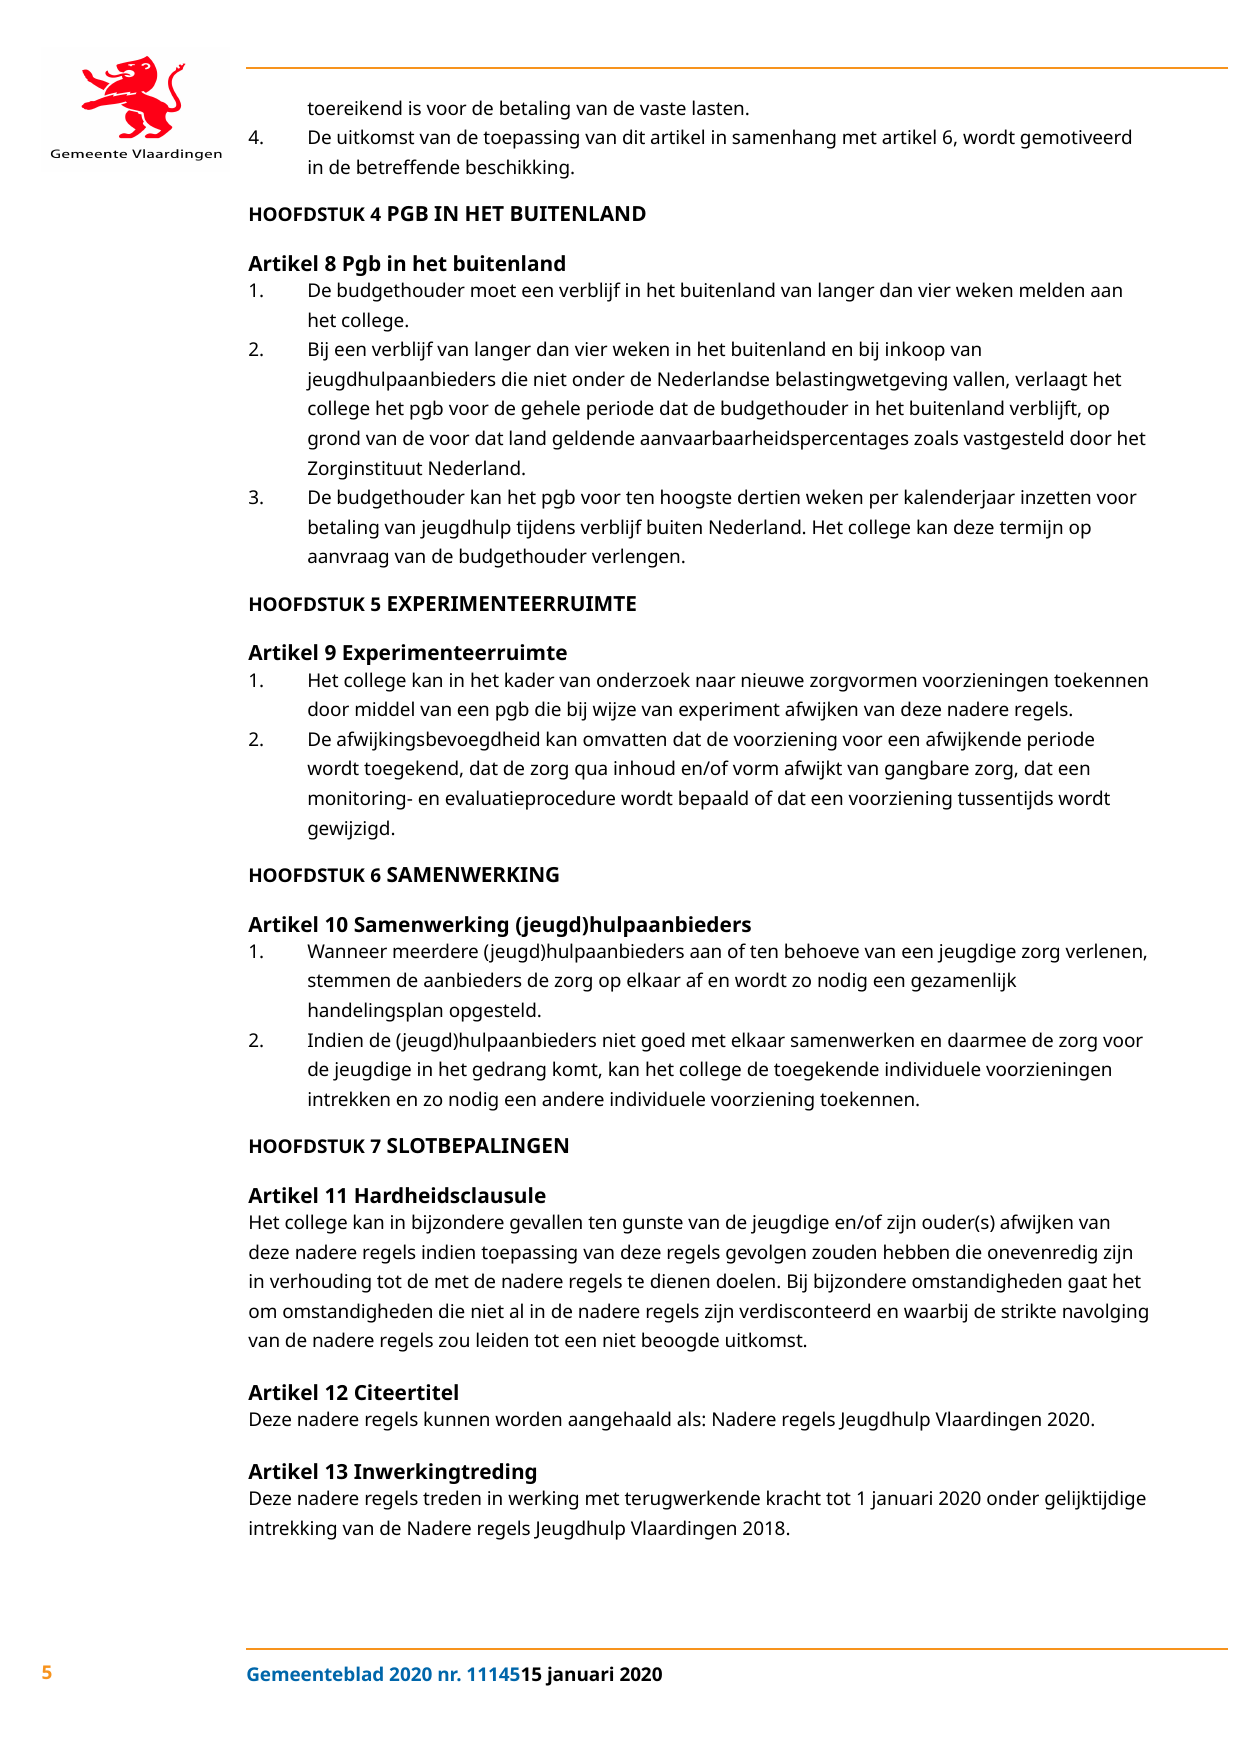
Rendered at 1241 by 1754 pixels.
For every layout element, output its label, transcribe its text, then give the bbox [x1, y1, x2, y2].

list toereikend is voor de betaling van de vaste lasten. [248, 95, 1152, 121]
list De afwijkingsbevoegdheid kan omvatten dat de voorziening voor een afwijkende periode wordt toegekend, dat de zorg qua inhoud en/of vorm afwijkt van gangbare zorg, dat een monitoring- en evaluatieprocedure wordt bepaald of dat een voorziening tussentijds wordt gewijzigd. [248, 726, 1152, 841]
text Artikel 12 Citeertitel [248, 1378, 1152, 1407]
text HOOFDSTUK 4 PGB IN HET BUITENLAND [248, 199, 1152, 228]
list De budgethouder kan het pgb voor ten hoogste dertien weken per kalenderjaar inzetten voor betaling van jeugdhulp tijdens verblijf buiten Nederland. Het college kan deze termijn op aanvraag van de budgethouder verlengen. [248, 484, 1152, 569]
list Bij een verblijf van langer dan vier weken in het buitenland en bij inkoop van jeugdhulpaanbieders die niet onder de Nederlandse belastingwetgeving vallen, verlaagt het college het pgb voor de gehele periode dat de budgethouder in het buitenland verblijft, op grond van de voor dat land geldende aanvaarbaarheidspercentages zoals vastgesteld door het Zorginstituut Nederland. [248, 336, 1152, 481]
list Wanneer meerdere (jeugd)hulpaanbieders aan of ten behoeve van een jeugdige zorg verlenen, stemmen de aanbieders de zorg op elkaar af en wordt zo nodig een gezamenlijk handelingsplan opgesteld. [248, 938, 1152, 1023]
text Artikel 13 Inwerkingtreding [248, 1457, 1152, 1485]
text Deze nadere regels kunnen worden aangehaald als: Nadere regels Jeugdhulp Vlaardingen 2020. [248, 1407, 1152, 1432]
list De uitkomst van de toepassing van dit artikel in samenhang met artikel 6, wordt gemotiveerd in de betreffende beschikking. [248, 124, 1152, 180]
text Artikel 8 Pgb in het buitenland [248, 249, 1152, 277]
list Indien de (jeugd)hulpaanbieders niet goed met elkaar samenwerken en daarmee de zorg voor de jeugdige in het gedrang komt, kan het college de toegekende individuele voorzieningen intrekken en zo nodig een andere individuele voorziening toekennen. [248, 1027, 1152, 1112]
list De budgethouder moet een verblijf in het buitenland van langer dan vier weken melden aan het college. [248, 277, 1152, 333]
text HOOFDSTUK 5 EXPERIMENTEERRUIMTE [248, 589, 1152, 618]
picture [41, 47, 231, 172]
list Het college kan in het kader van onderzoek naar nieuwe zorgvormen voorzieningen toekennen door middel van een pgb die bij wijze van experiment afwijken van deze nadere regels. [248, 667, 1152, 722]
text HOOFDSTUK 7 SLOTBEPALINGEN [248, 1132, 1152, 1160]
text Artikel 9 Experimenteerruimte [248, 638, 1152, 667]
text Deze nadere regels treden in werking met terugwerkende kracht tot 1 januari 2020 onder gelijktijdige intrekking van de Nadere regels Jeugdhulp Vlaardingen 2018. [248, 1485, 1152, 1541]
text Het college kan in bijzondere gevallen ten gunste van de jeugdige en/of zijn ouder(s) afwijken van deze nadere regels indien toepassing van deze regels gevolgen zouden hebben die onevenredig zijn in verhouding tot de met de nadere regels te dienen doelen. Bij bijzondere omstandigheden gaat het om omstandigheden die niet al in de nadere regels zijn verdisconteerd en waarbij de strikte navolging van de nadere regels zou leiden tot een niet beoogde uitkomst. [248, 1209, 1152, 1353]
text HOOFDSTUK 6 SAMENWERKING [248, 860, 1152, 889]
text Artikel 10 Samenwerking (jeugd)hulpaanbieders [248, 910, 1152, 938]
text Artikel 11 Hardheidsclausule [248, 1181, 1152, 1209]
